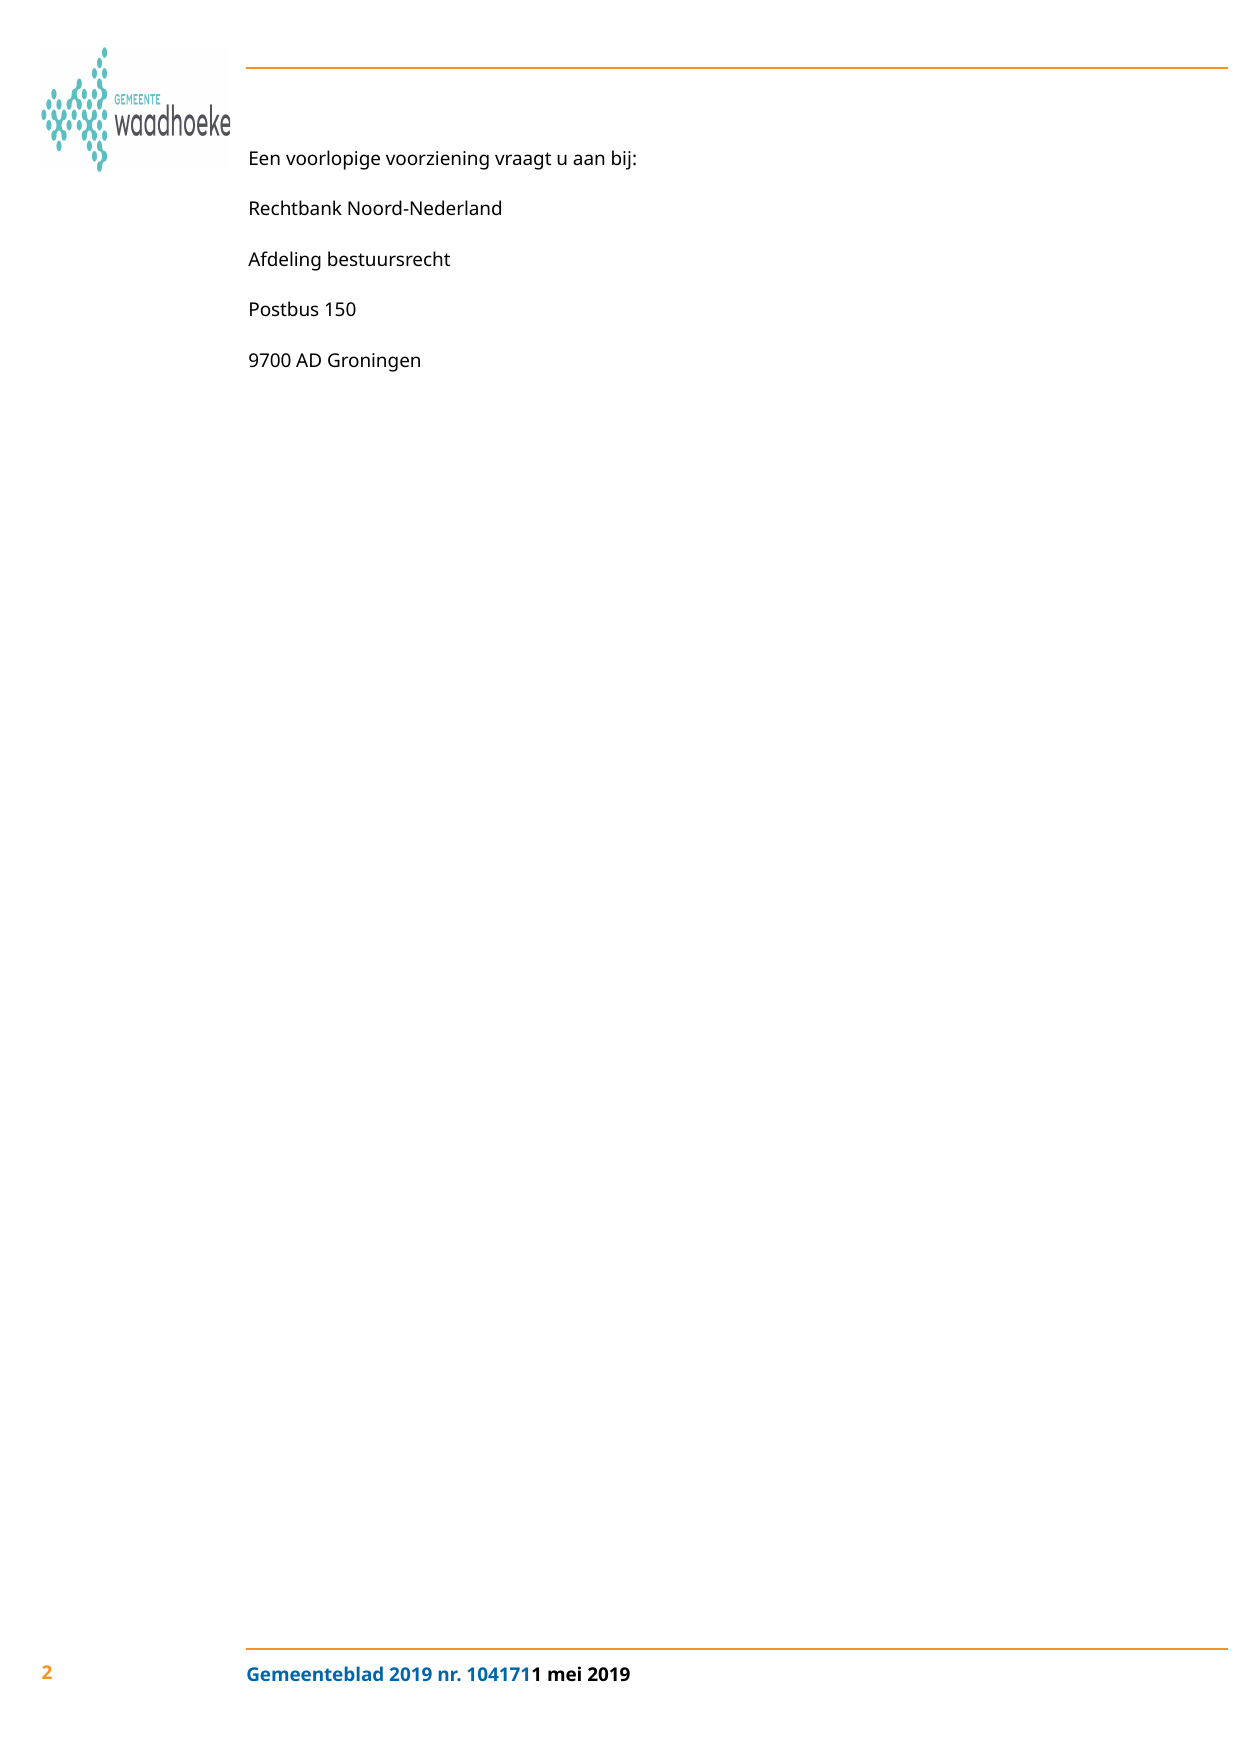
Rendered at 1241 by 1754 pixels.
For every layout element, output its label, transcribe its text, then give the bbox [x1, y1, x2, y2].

text Postbus 150 [248, 296, 1152, 322]
text Een voorlopige voorziening vraagt u aan bij: [248, 145, 1152, 171]
text 9700 AD Groningen [248, 347, 1152, 373]
text Rechtbank Noord-Nederland [248, 196, 1152, 221]
text Afdeling bestuursrecht [248, 246, 1152, 272]
picture [41, 47, 231, 172]
